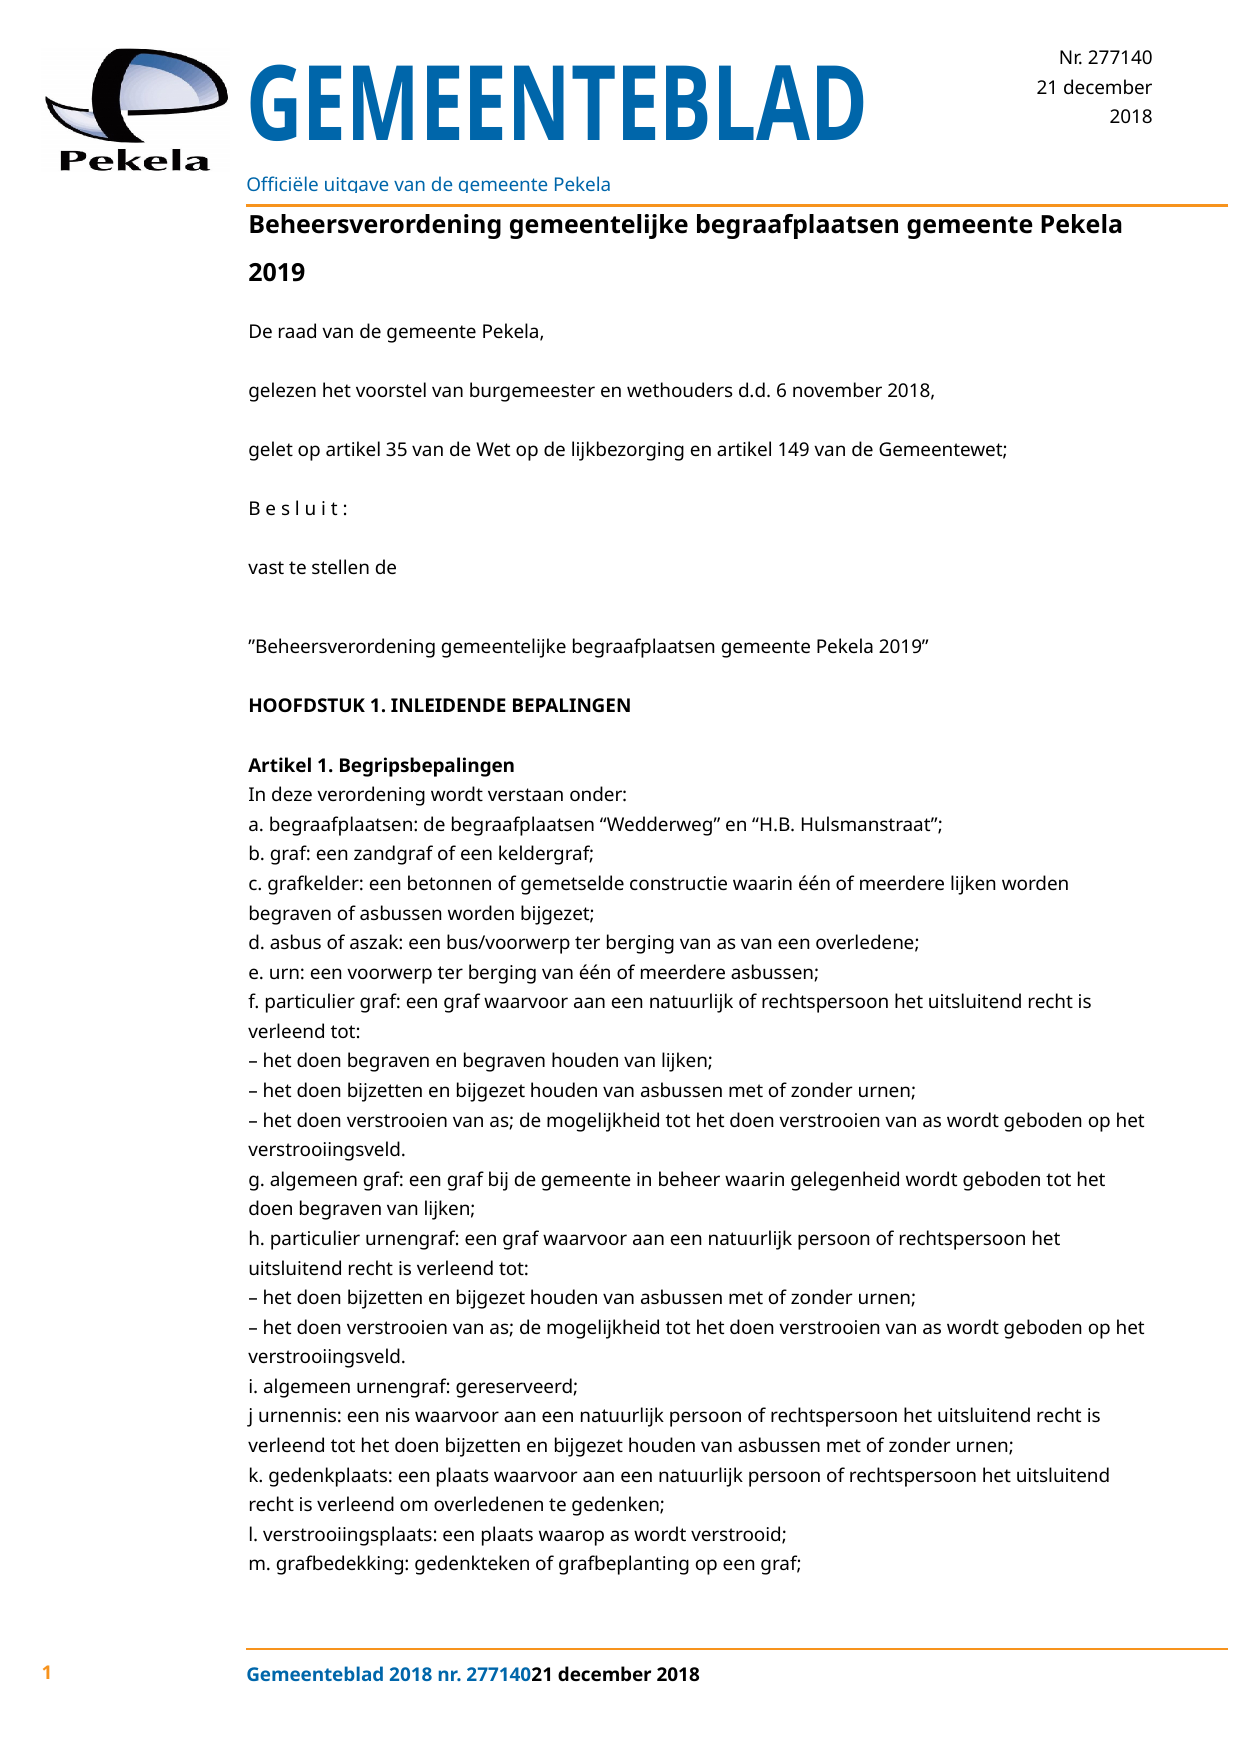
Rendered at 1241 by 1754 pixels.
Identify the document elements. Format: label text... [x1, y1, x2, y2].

text c. grafkelder: een betonnen of gemetselde constructie waarin één of meerdere lijken worden begraven of asbussen worden bijgezet; [248, 870, 1152, 925]
text HOOFDSTUK 1. INLEIDENDE BEPALINGEN [248, 693, 1152, 718]
text e. urn: een voorwerp ter berging van één of meerdere asbussen; [248, 959, 1152, 984]
text Artikel 1. Begripsbepalingen [248, 752, 1152, 777]
text i. algemeen urnengraf: gereserveerd; [248, 1373, 1152, 1399]
text m. grafbedekking: gedenkteken of grafbeplanting op een graf; [248, 1551, 1152, 1576]
text – het doen begraven en begraven houden van lijken; [248, 1048, 1152, 1073]
text h. particulier urnengraf: een graf waarvoor aan een natuurlijk persoon of rechtspersoon het uitsluitend recht is verleend tot: [248, 1225, 1152, 1280]
text In deze verordening wordt verstaan onder: [248, 781, 1152, 807]
picture [41, 47, 231, 172]
text vast te stellen de [248, 554, 1152, 580]
text g. algemeen graf: een graf bij de gemeente in beheer waarin gelegenheid wordt geboden tot het doen begraven van lijken; [248, 1166, 1152, 1221]
text ”Beheersverordening gemeentelijke begraafplaatsen gemeente Pekela 2019” [248, 633, 1152, 659]
text De raad van de gemeente Pekela, [248, 318, 1152, 344]
text gelezen het voorstel van burgemeester en wethouders d.d. 6 november 2018, [248, 377, 1152, 403]
text k. gedenkplaats: een plaats waarvoor aan een natuurlijk persoon of rechtspersoon het uitsluitend recht is verleend om overledenen te gedenken; [248, 1462, 1152, 1517]
text d. asbus of aszak: een bus/voorwerp ter berging van as van een overledene; [248, 929, 1152, 955]
text l. verstrooiingsplaats: een plaats waarop as wordt verstrooid; [248, 1521, 1152, 1547]
text j urnennis: een nis waarvoor aan een natuurlijk persoon of rechtspersoon het uitsluitend recht is verleend tot het doen bijzetten en bijgezet houden van asbussen met of zonder urnen; [248, 1403, 1152, 1458]
text – het doen bijzetten en bijgezet houden van asbussen met of zonder urnen; [248, 1284, 1152, 1310]
text b. graf: een zandgraf of een keldergraf; [248, 841, 1152, 866]
text – het doen verstrooien van as; de mogelijkheid tot het doen verstrooien van as wordt geboden op het verstrooiingsveld. [248, 1314, 1152, 1369]
text Beheersverordening gemeentelijke begraafplaatsen gemeente Pekela 2019 [248, 207, 1152, 288]
text a. begraafplaatsen: de begraafplaatsen “Wedderweg” en “H.B. Hulsmanstraat”; [248, 811, 1152, 837]
text B e s l u i t : [248, 495, 1152, 521]
text – het doen bijzetten en bijgezet houden van asbussen met of zonder urnen; [248, 1077, 1152, 1103]
text f. particulier graf: een graf waarvoor aan een natuurlijk of rechtspersoon het uitsluitend recht is verleend tot: [248, 988, 1152, 1044]
text – het doen verstrooien van as; de mogelijkheid tot het doen verstrooien van as wordt geboden op het verstrooiingsveld. [248, 1107, 1152, 1162]
text gelet op artikel 35 van de Wet op de lijkbezorging en artikel 149 van de Gemeentewet; [248, 436, 1152, 462]
